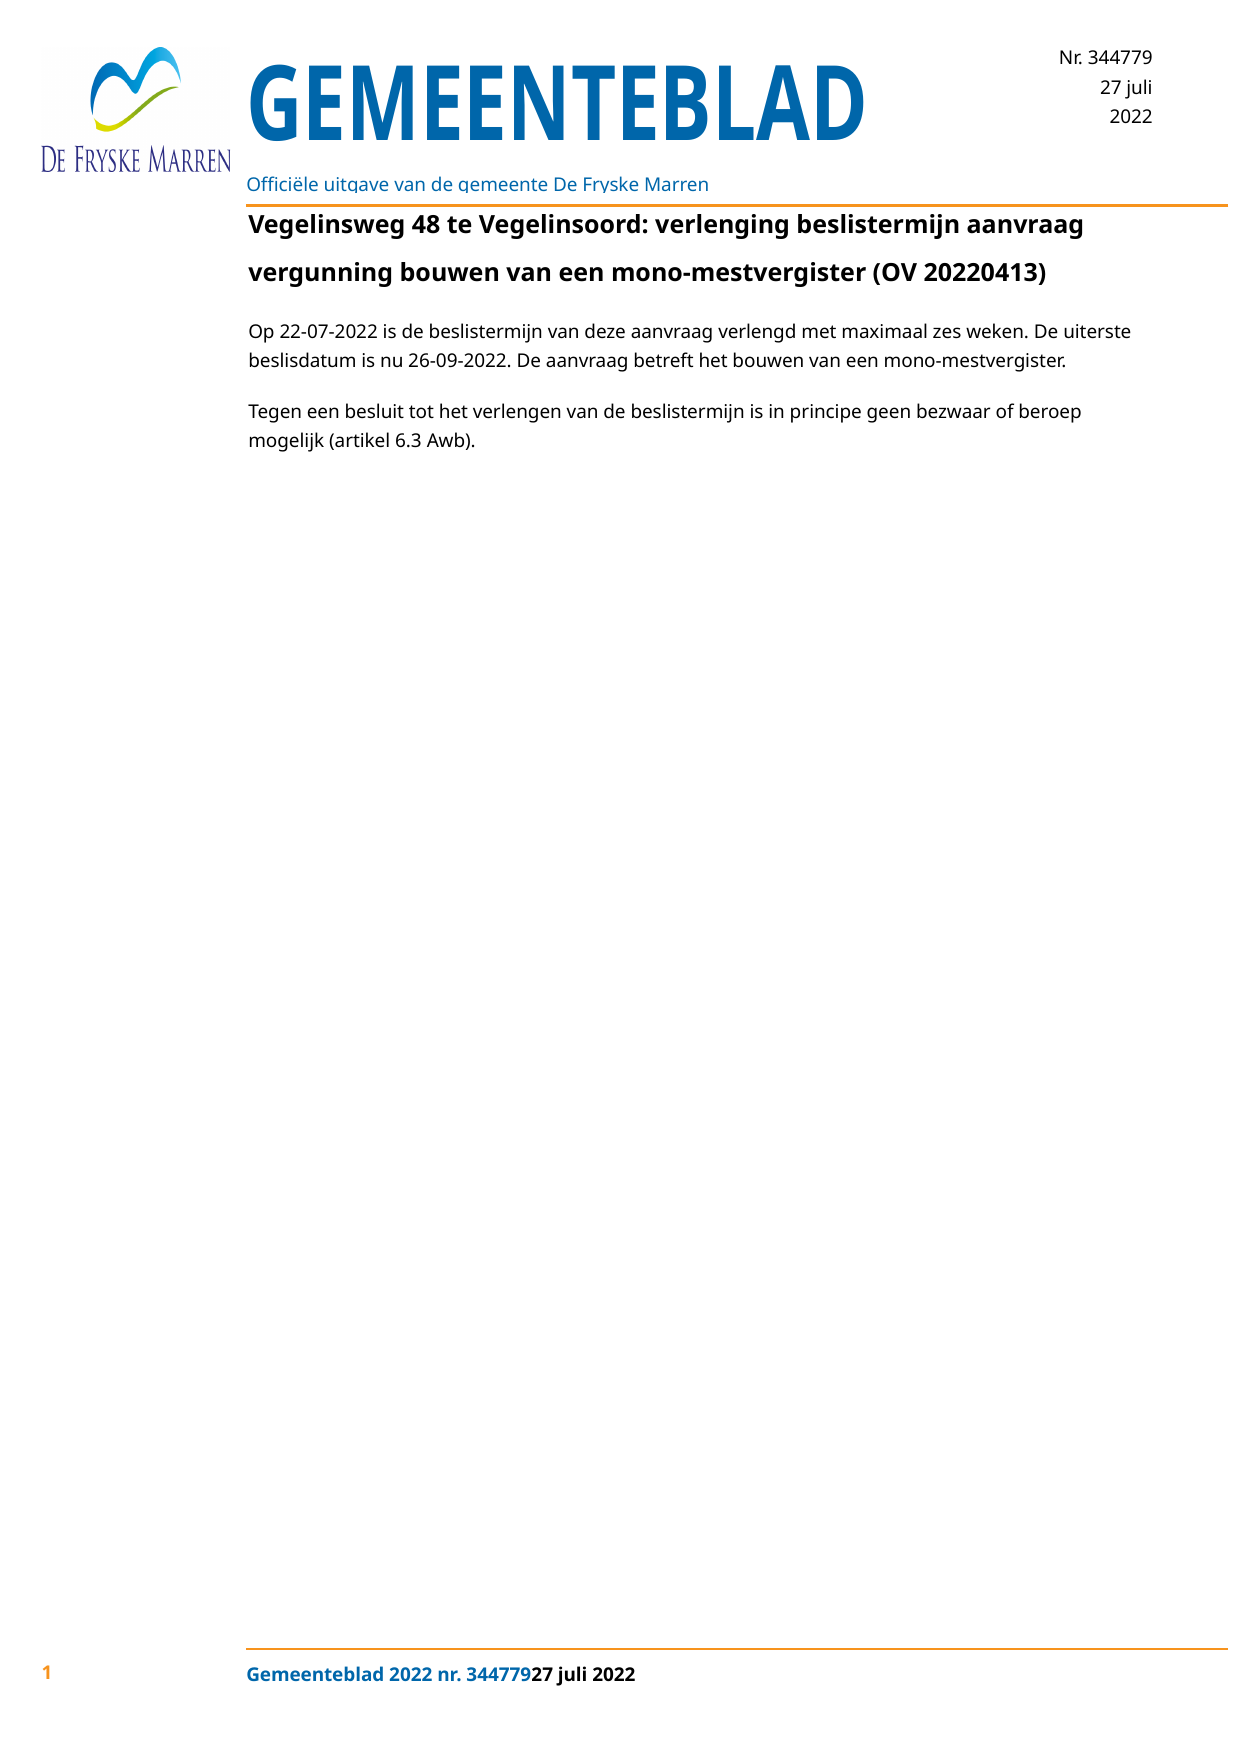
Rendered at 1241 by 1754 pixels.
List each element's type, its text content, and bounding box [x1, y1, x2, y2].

picture [41, 47, 231, 172]
text Vegelinsweg 48 te Vegelinsoord: verlenging beslistermijn aanvraag vergunning bouwen van een mono-mestvergister (OV 20220413) [248, 207, 1152, 288]
text Op 22-07-2022 is de beslistermijn van deze aanvraag verlengd met maximaal zes weken. De uiterste beslisdatum is nu 26-09-2022. De aanvraag betreft het bouwen van een mono-mestvergister. [248, 318, 1152, 373]
text Tegen een besluit tot het verlengen van de beslistermijn is in principe geen bezwaar of beroep mogelijk (artikel 6.3 Awb). [248, 398, 1152, 453]
